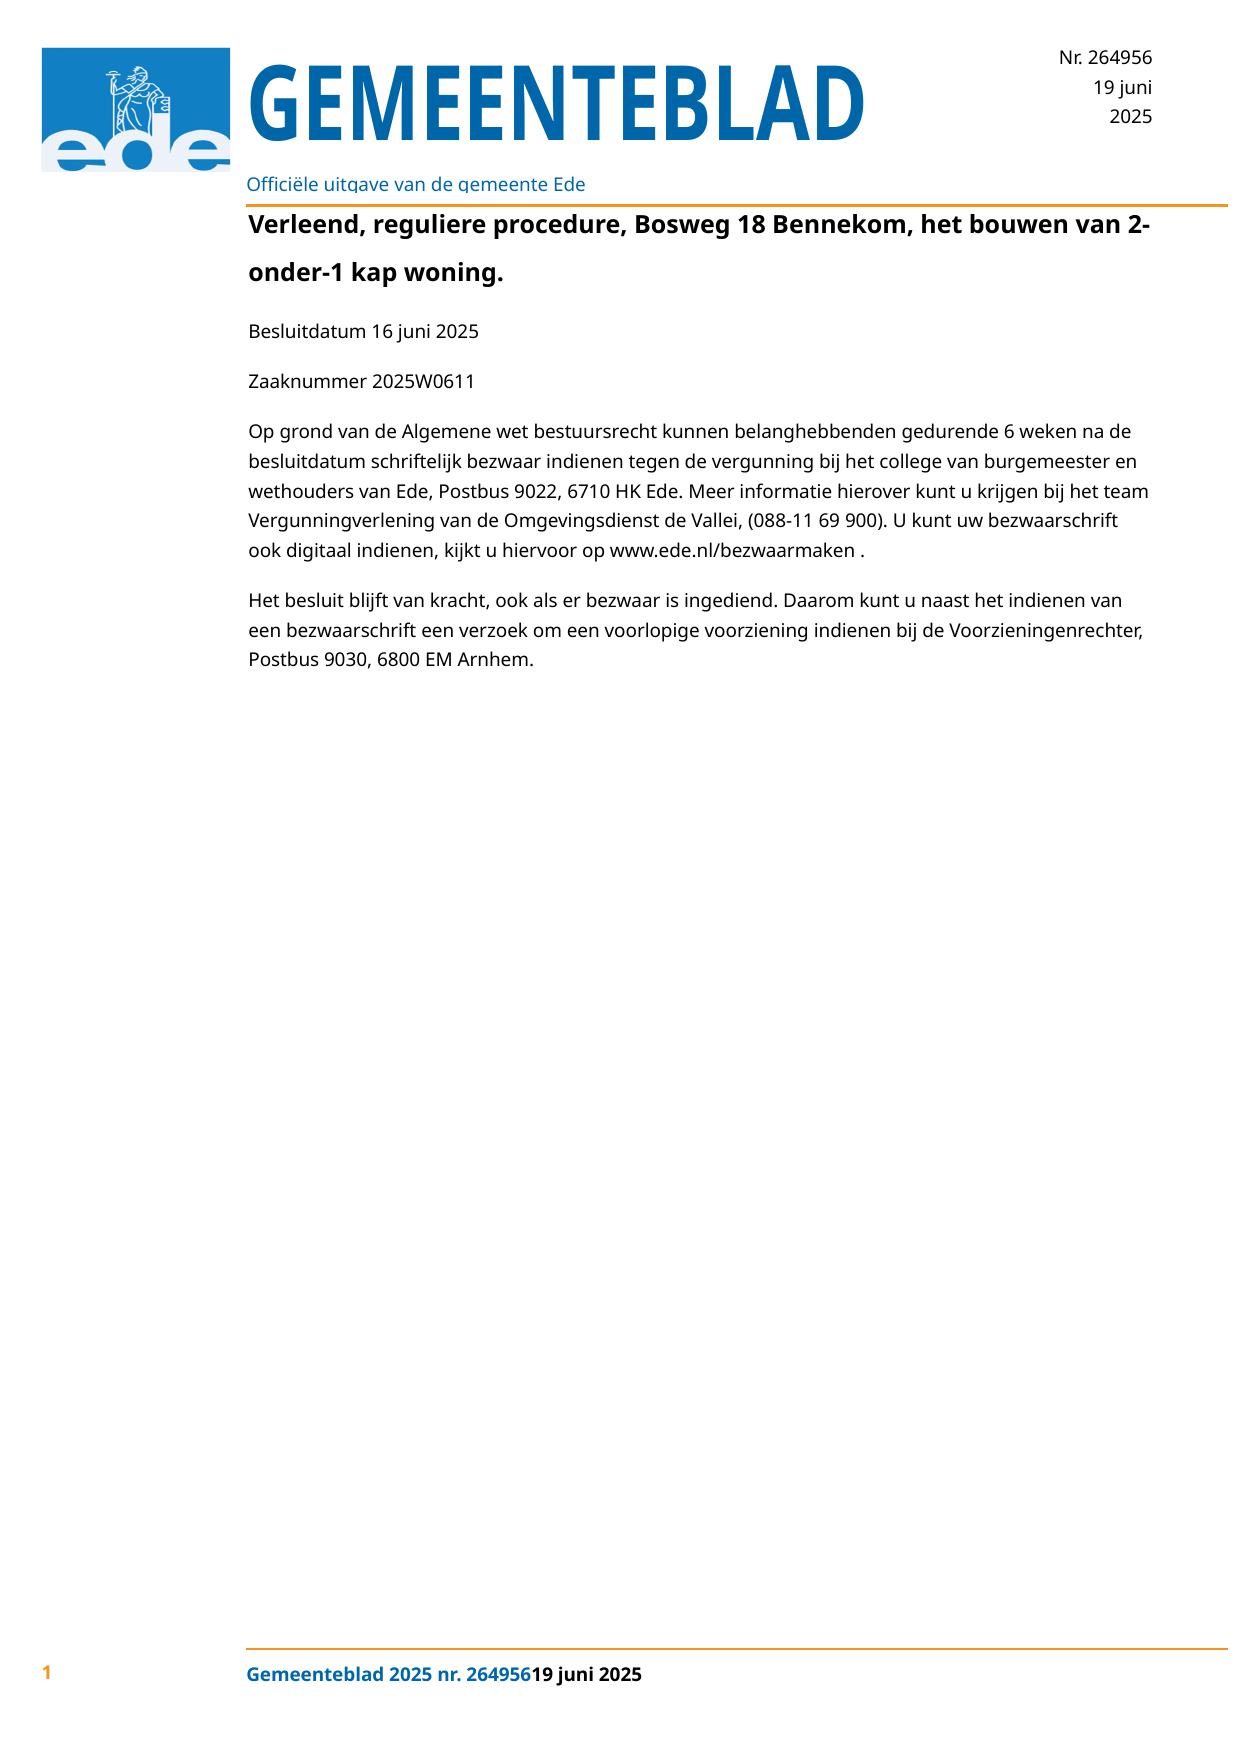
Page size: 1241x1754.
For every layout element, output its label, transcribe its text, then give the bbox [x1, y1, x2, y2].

text Het besluit blijft van kracht, ook als er bezwaar is ingediend. Daarom kunt u naast het indienen van een bezwaarschrift een verzoek om een voorlopige voorziening indienen bij de Voorzieningenrechter, Postbus 9030, 6800 EM Arnhem. [248, 587, 1152, 672]
picture [41, 47, 231, 172]
text Zaaknummer 2025W0611 [248, 368, 1152, 394]
text Op grond van de Algemene wet bestuursrecht kunnen belanghebbenden gedurende 6 weken na de besluitdatum schriftelijk bezwaar indienen tegen de vergunning bij het college van burgemeester en wethouders van Ede, Postbus 9022, 6710 HK Ede. Meer informatie hierover kunt u krijgen bij het team Vergunningverlening van de Omgevingsdienst de Vallei, (088-11 69 900). U kunt uw bezwaarschrift ook digitaal indienen, kijkt u hiervoor op www.ede.nl/bezwaarmaken . [248, 419, 1152, 563]
text Verleend, reguliere procedure, Bosweg 18 Bennekom, het bouwen van 2-onder-1 kap woning. [248, 207, 1152, 288]
text Besluitdatum 16 juni 2025 [248, 318, 1152, 344]
